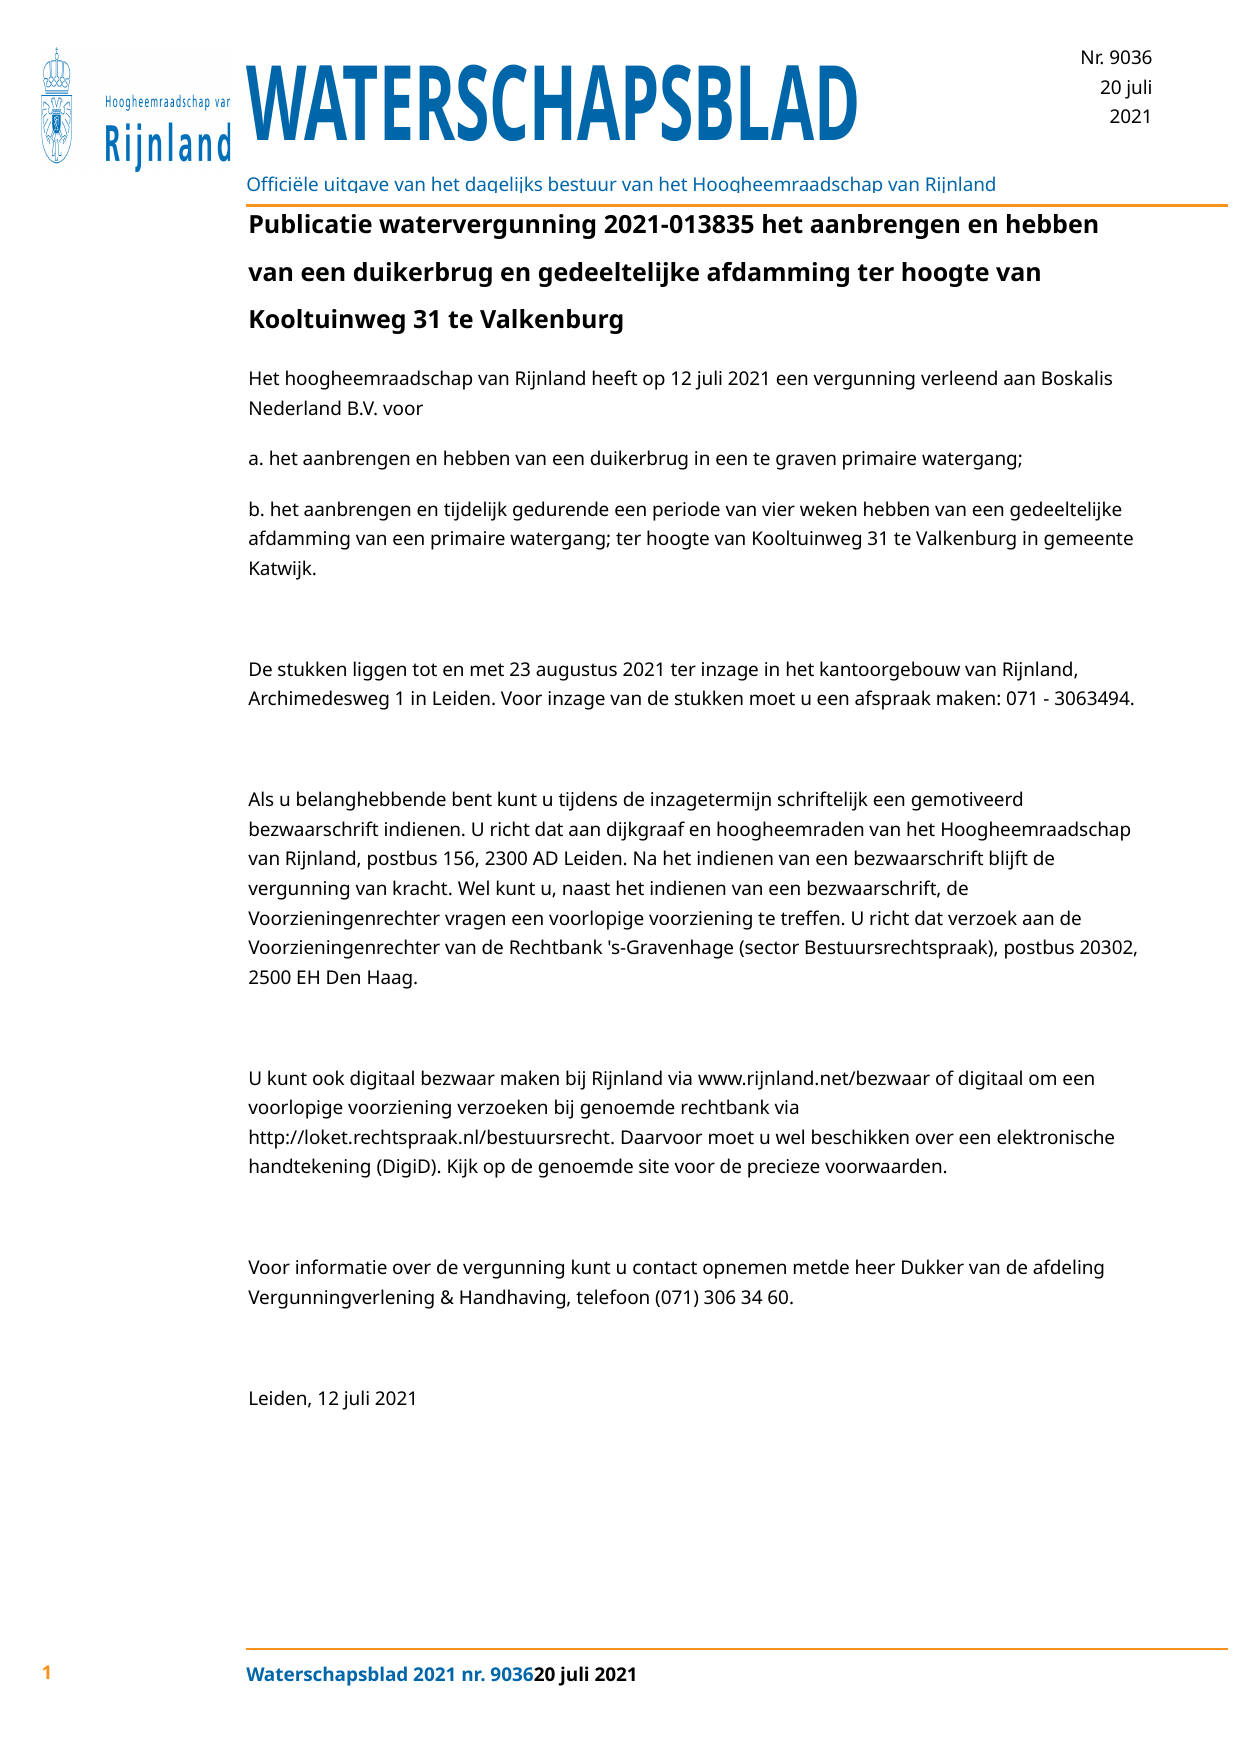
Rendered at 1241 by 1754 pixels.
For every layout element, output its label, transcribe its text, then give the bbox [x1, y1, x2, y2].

text b. het aanbrengen en tijdelijk gedurende een periode van vier weken hebben van een gedeeltelijke afdamming van een primaire watergang; ter hoogte van Kooltuinweg 31 te Valkenburg in gemeente Katwijk. [248, 496, 1152, 581]
text a. het aanbrengen en hebben van een duikerbrug in een te graven primaire watergang; [248, 446, 1152, 471]
text Leiden, 12 juli 2021 [248, 1385, 1152, 1410]
text Voor informatie over de vergunning kunt u contact opnemen metde heer Dukker van de afdeling Vergunningverlening & Handhaving, telefoon (071) 306 34 60. [248, 1254, 1152, 1309]
text U kunt ook digitaal bezwaar maken bij Rijnland via www.rijnland.net/bezwaar of digitaal om een voorlopige voorziening verzoeken bij genoemde rechtbank via http://loket.rechtspraak.nl/bestuursrecht. Daarvoor moet u wel beschikken over een elektronische handtekening (DigiD). Kijk op de genoemde site voor de precieze voorwaarden. [248, 1065, 1152, 1179]
picture [41, 47, 231, 172]
text Publicatie watervergunning 2021-013835 het aanbrengen en hebben van een duikerbrug en gedeeltelijke afdamming ter hoogte van Kooltuinweg 31 te Valkenburg [248, 207, 1152, 336]
text Het hoogheemraadschap van Rijnland heeft op 12 juli 2021 een vergunning verleend aan Boskalis Nederland B.V. voor [248, 366, 1152, 421]
text Als u belanghebbende bent kunt u tijdens de inzagetermijn schriftelijk een gemotiveerd bezwaarschrift indienen. U richt dat aan dijkgraaf en hoogheemraden van het Hoogheemraadschap van Rijnland, postbus 156, 2300 AD Leiden. Na het indienen van een bezwaarschrift blijft de vergunning van kracht. Wel kunt u, naast het indienen van een bezwaarschrift, de Voorzieningenrechter vragen een voorlopige voorziening te treffen. U richt dat verzoek aan de Voorzieningenrechter van de Rechtbank 's-Gravenhage (sector Bestuursrechtspraak), postbus 20302, 2500 EH Den Haag. [248, 786, 1152, 989]
text De stukken liggen tot en met 23 augustus 2021 ter inzage in het kantoorgebouw van Rijnland, Archimedesweg 1 in Leiden. Voor inzage van de stukken moet u een afspraak maken: 071 - 3063494. [248, 656, 1152, 711]
